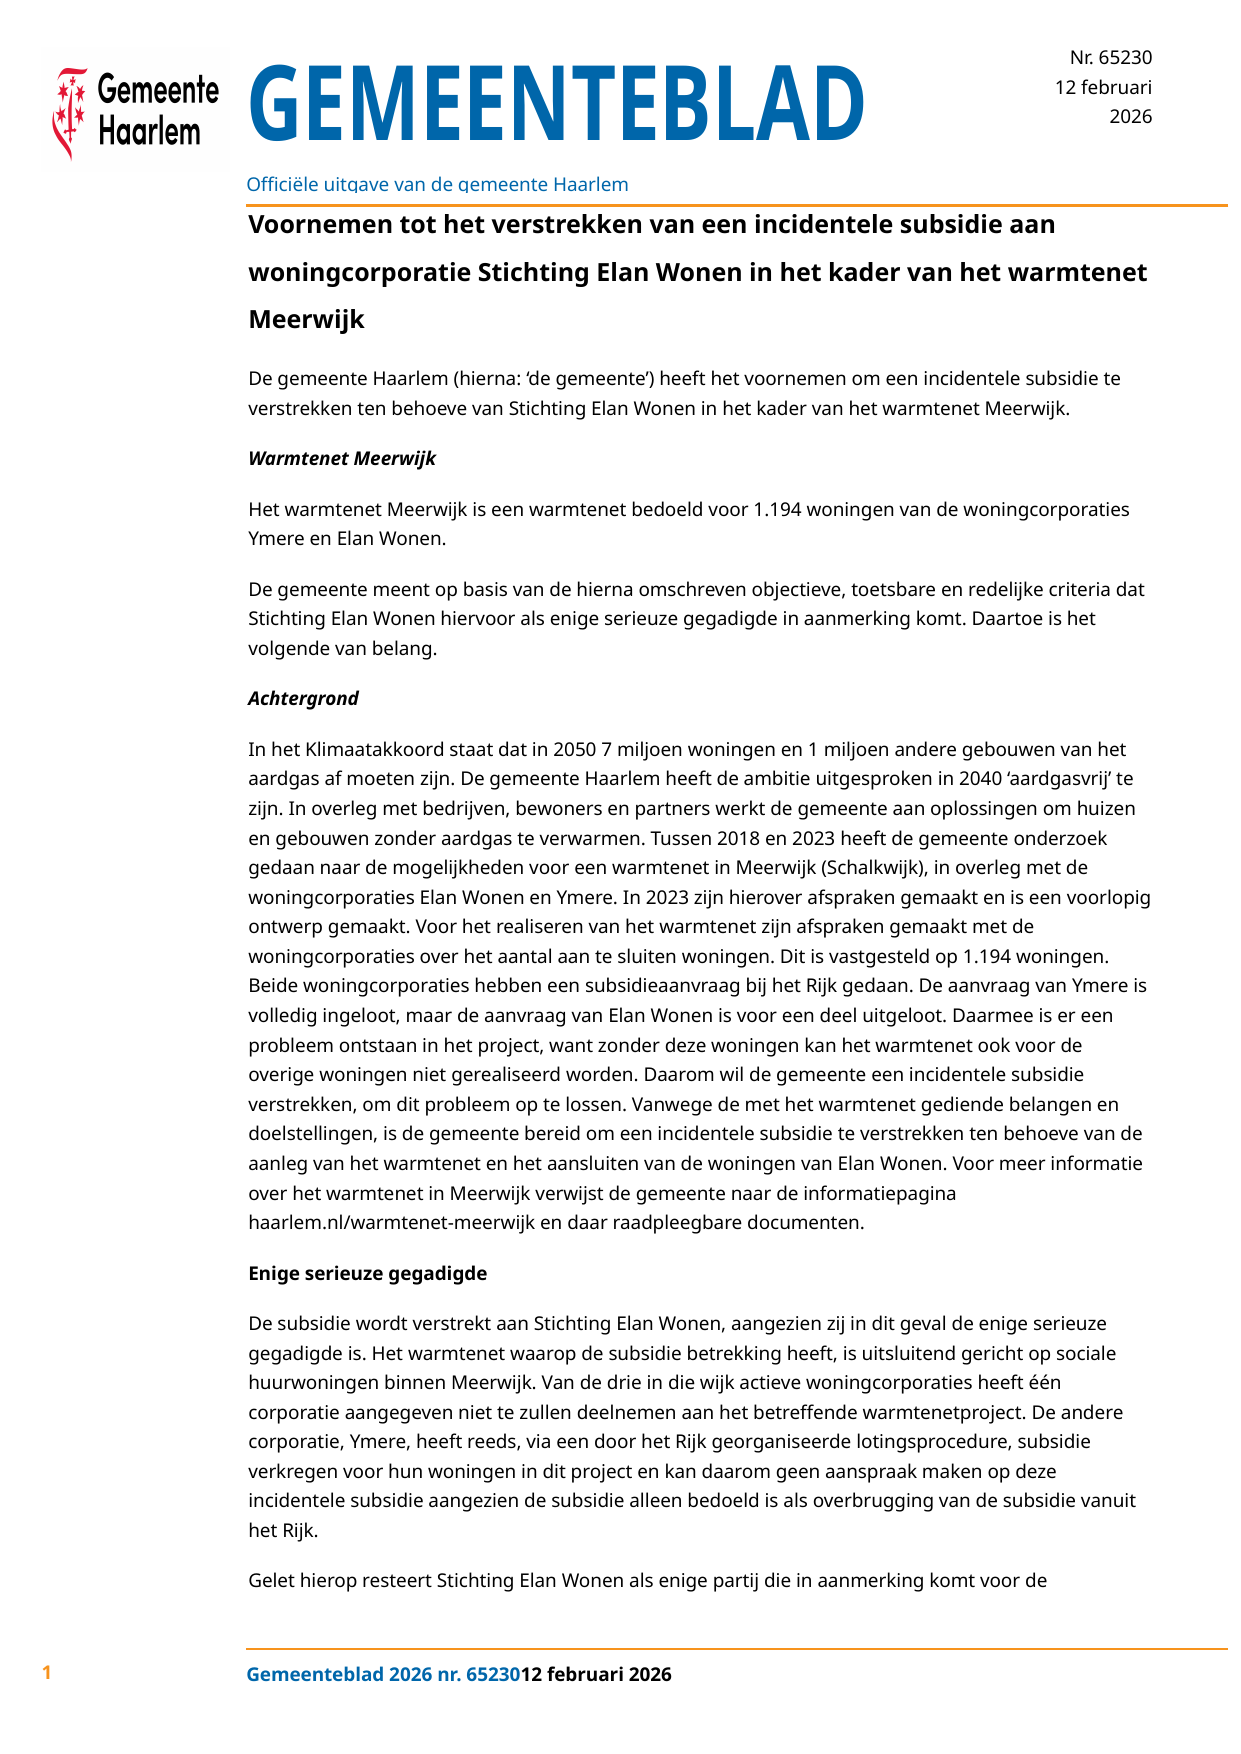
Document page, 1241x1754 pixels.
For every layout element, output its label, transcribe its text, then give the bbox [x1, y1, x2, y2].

text In het Klimaatakkoord staat dat in 2050 7 miljoen woningen en 1 miljoen andere gebouwen van het aardgas af moeten zijn. De gemeente Haarlem heeft de ambitie uitgesproken in 2040 ‘aardgasvrij’ te zijn. In overleg met bedrijven, bewoners en partners werkt de gemeente aan oplossingen om huizen en gebouwen zonder aardgas te verwarmen. Tussen 2018 en 2023 heeft de gemeente onderzoek gedaan naar de mogelijkheden voor een warmtenet in Meerwijk (Schalkwijk), in overleg met de woningcorporaties Elan Wonen en Ymere. In 2023 zijn hierover afspraken gemaakt en is een voorlopig ontwerp gemaakt. Voor het realiseren van het warmtenet zijn afspraken gemaakt met de woningcorporaties over het aantal aan te sluiten woningen. Dit is vastgesteld op 1.194 woningen. Beide woningcorporaties hebben een subsidieaanvraag bij het Rijk gedaan. De aanvraag van Ymere is volledig ingeloot, maar de aanvraag van Elan Wonen is voor een deel uitgeloot. Daarmee is er een probleem ontstaan in het project, want zonder deze woningen kan het warmtenet ook voor de overige woningen niet gerealiseerd worden. Daarom wil de gemeente een incidentele subsidie verstrekken, om dit probleem op te lossen. Vanwege de met het warmtenet gediende belangen en doelstellingen, is de gemeente bereid om een incidentele subsidie te verstrekken ten behoeve van de aanleg van het warmtenet en het aansluiten van de woningen van Elan Wonen. Voor meer informatie over het warmtenet in Meerwijk verwijst de gemeente naar de informatiepagina haarlem.nl/warmtenet-meerwijk en daar raadpleegbare documenten. [248, 736, 1152, 1235]
text Warmtenet Meerwijk [248, 446, 1152, 471]
text Enige serieuze gegadigde [248, 1260, 1152, 1285]
text De gemeente meent op basis van de hierna omschreven objectieve, toetsbare en redelijke criteria dat Stichting Elan Wonen hiervoor als enige serieuze gegadigde in aanmerking komt. Daartoe is het volgende van belang. [248, 576, 1152, 661]
text De subsidie wordt verstrekt aan Stichting Elan Wonen, aangezien zij in dit geval de enige serieuze gegadigde is. Het warmtenet waarop de subsidie betrekking heeft, is uitsluitend gericht op sociale huurwoningen binnen Meerwijk. Van de drie in die wijk actieve woningcorporaties heeft één corporatie aangegeven niet te zullen deelnemen aan het betreffende warmtenetproject. De andere corporatie, Ymere, heeft reeds, via een door het Rijk georganiseerde lotingsprocedure, subsidie verkregen voor hun woningen in dit project en kan daarom geen aanspraak maken op deze incidentele subsidie aangezien de subsidie alleen bedoeld is als overbrugging van de subsidie vanuit het Rijk. [248, 1310, 1152, 1543]
picture [41, 47, 231, 172]
text Het warmtenet Meerwijk is een warmtenet bedoeld voor 1.194 woningen van de woningcorporaties Ymere en Elan Wonen. [248, 496, 1152, 551]
text Gelet hierop resteert Stichting Elan Wonen als enige partij die in aanmerking komt voor de [248, 1568, 1152, 1593]
text Voornemen tot het verstrekken van een incidentele subsidie aan woningcorporatie Stichting Elan Wonen in het kader van het warmtenet Meerwijk [248, 207, 1152, 336]
text Achtergrond [248, 686, 1152, 711]
text De gemeente Haarlem (hierna: ‘de gemeente’) heeft het voornemen om een incidentele subsidie te verstrekken ten behoeve van Stichting Elan Wonen in het kader van het warmtenet Meerwijk. [248, 366, 1152, 421]
